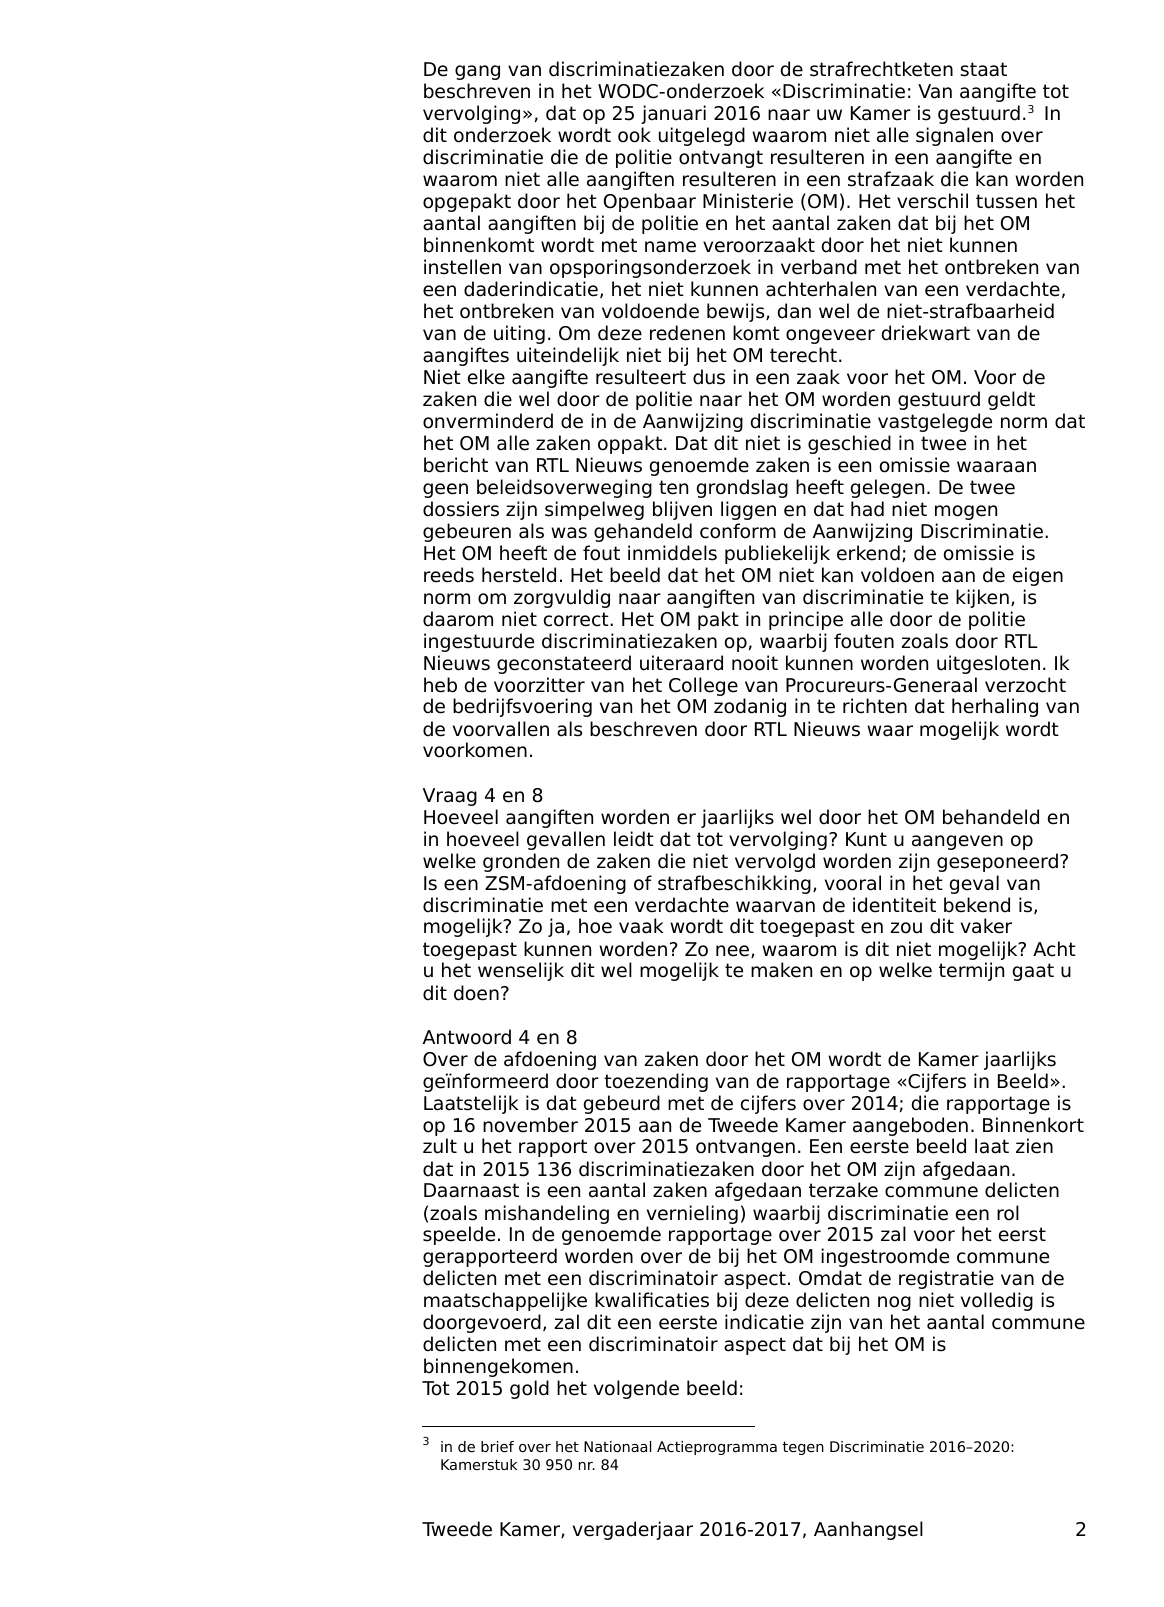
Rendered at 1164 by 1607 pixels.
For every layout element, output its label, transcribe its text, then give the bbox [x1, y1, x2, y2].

text Hoeveel aangiften worden er jaarlijks wel door het OM behandeld en in hoeveel gevallen leidt dat tot vervolging? Kunt u aangeven op welke gronden de zaken die niet vervolgd worden zijn geseponeerd? [422, 807, 1087, 872]
text Niet elke aangifte resulteert dus in een zaak voor het OM. Voor de zaken die wel door de politie naar het OM worden gestuurd geldt onverminderd de in de Aanwijzing discriminatie vastgelegde norm dat het OM alle zaken oppakt. Dat dit niet is geschied in twee in het bericht van RTL Nieuws genoemde zaken is een omissie waaraan geen beleidsoverweging ten grondslag heeft gelegen. De twee dossiers zijn simpelweg blijven liggen en dat had niet mogen gebeuren als was gehandeld conform de Aanwijzing Discriminatie. Het OM heeft de fout inmiddels publiekelijk erkend; de omissie is reeds hersteld. Het beeld dat het OM niet kan voldoen aan de eigen norm om zorgvuldig naar aangiften van discriminatie te kijken, is daarom niet correct. Het OM pakt in principe alle door de politie ingestuurde discriminatiezaken op, waarbij fouten zoals door RTL Nieuws geconstateerd uiteraard nooit kunnen worden uitgesloten. Ik heb de voorzitter van het College van Procureurs-Generaal verzocht de bedrijfsvoering van het OM zodanig in te richten dat herhaling van de voorvallen als beschreven door RTL Nieuws waar mogelijk wordt voorkomen. [422, 367, 1087, 762]
text Tot 2015 gold het volgende beeld: [422, 1378, 1087, 1400]
text De gang van discriminatiezaken door de strafrechtketen staat beschreven in het WODC-onderzoek «Discriminatie: Van aangifte tot vervolging», dat op 25 januari 2016 naar uw Kamer is gestuurd. In dit onderzoek wordt ook uitgelegd waarom niet alle signalen over discriminatie die de politie ontvangt resulteren in een aangifte en waarom niet alle aangiften resulteren in een strafzaak die kan worden opgepakt door het Openbaar Ministerie (OM). Het verschil tussen het aantal aangiften bij de politie en het aantal zaken dat bij het OM binnenkomt wordt met name veroorzaakt door het niet kunnen instellen van opsporingsonderzoek in verband met het ontbreken van een daderindicatie, het niet kunnen achterhalen van een verdachte, het ontbreken van voldoende bewijs, dan wel de niet-strafbaarheid van de uiting. Om deze redenen komt ongeveer driekwart van de aangiftes uiteindelijk niet bij het OM terecht. [422, 59, 1087, 367]
text Antwoord 4 en 8 [422, 1027, 1087, 1048]
text Over de afdoening van zaken door het OM wordt de Kamer jaarlijks geïnformeerd door toezending van de rapportage «Cijfers in Beeld». Laatstelijk is dat gebeurd met de cijfers over 2014; die rapportage is op 16 november 2015 aan de Tweede Kamer aangeboden. Binnenkort zult u het rapport over 2015 ontvangen. Een eerste beeld laat zien dat in 2015 136 discriminatiezaken door het OM zijn afgedaan. Daarnaast is een aantal zaken afgedaan terzake commune delicten (zoals mishandeling en vernieling) waarbij discriminatie een rol speelde. In de genoemde rapportage over 2015 zal voor het eerst gerapporteerd worden over de bij het OM ingestroomde commune delicten met een discriminatoir aspect. Omdat de registratie van de maatschappelijke kwalificaties bij deze delicten nog niet volledig is doorgevoerd, zal dit een eerste indicatie zijn van het aantal commune delicten met een discriminatoir aspect dat bij het OM is binnengekomen. [422, 1048, 1087, 1378]
text Is een ZSM-afdoening of strafbeschikking, vooral in het geval van discriminatie met een verdachte waarvan de identiteit bekend is, mogelijk? Zo ja, hoe vaak wordt dit toegepast en zou dit vaker toegepast kunnen worden? Zo nee, waarom is dit niet mogelijk? Acht u het wenselijk dit wel mogelijk te maken en op welke termijn gaat u dit doen? [422, 872, 1087, 1004]
text Vraag 4 en 8 [422, 784, 1087, 807]
text in de brief over het Nationaal Actieprogramma tegen Discriminatie 2016–2020: Kamerstuk 30 950 nr. 84 [422, 1435, 1087, 1474]
